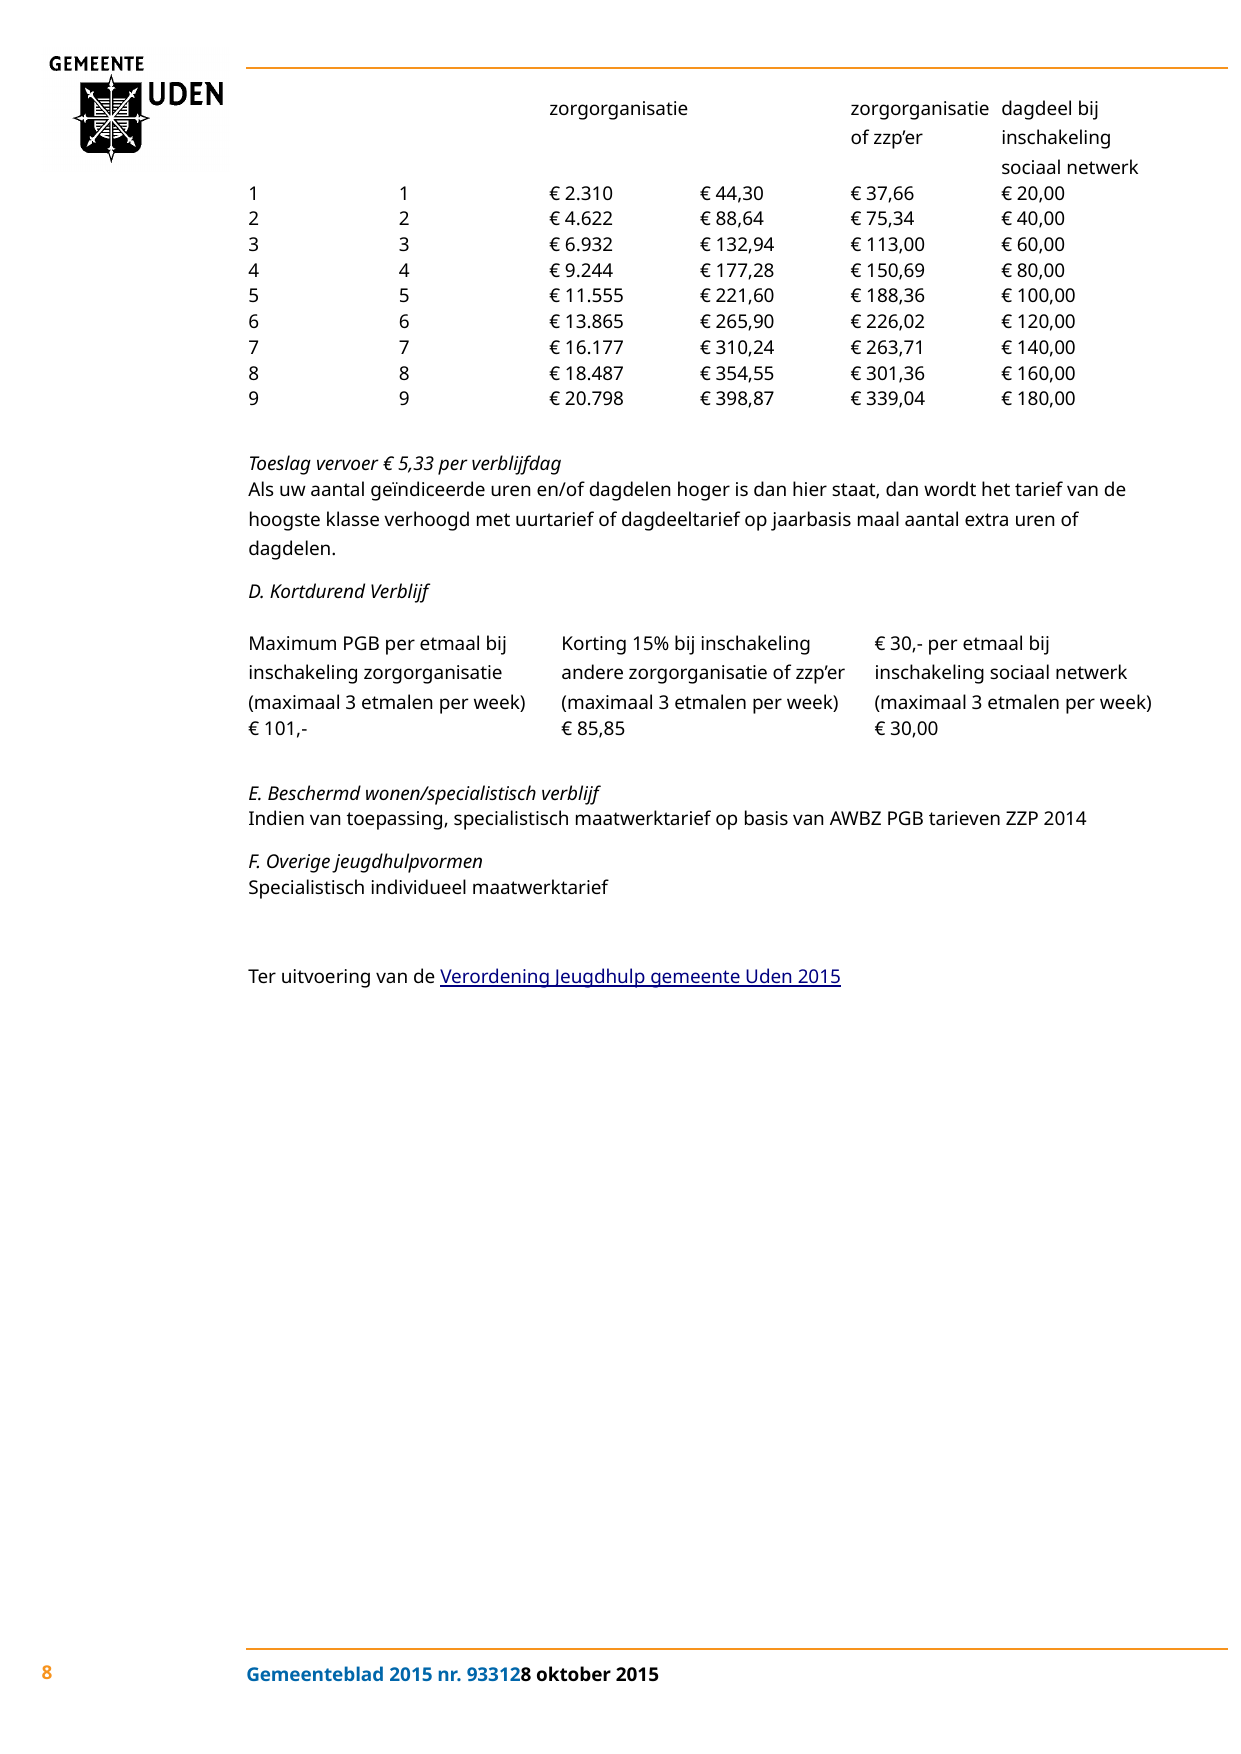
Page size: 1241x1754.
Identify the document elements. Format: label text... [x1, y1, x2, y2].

text D. Kortdurend Verblijf [248, 578, 1152, 604]
table_cell € 100,00 [1001, 283, 1152, 308]
table_header [700, 95, 850, 180]
text Ter uitvoering van de Verordening Jeugdhulp gemeente Uden 2015 [248, 963, 1152, 989]
table_cell € 18.487 [549, 360, 700, 386]
table_cell € 6.932 [549, 231, 700, 257]
table_cell € 13.865 [549, 308, 700, 334]
table_cell € 180,00 [1001, 386, 1152, 411]
table_cell 8 [399, 360, 549, 386]
table_cell 1 [248, 180, 398, 205]
picture [41, 47, 231, 172]
table_cell € 160,00 [1001, 360, 1152, 386]
table_cell 6 [248, 308, 398, 334]
table_cell € 263,71 [850, 334, 1001, 360]
table_header zorgorganisatie of zzp’er [850, 95, 1001, 180]
table_cell € 221,60 [700, 283, 850, 308]
table_cell 5 [399, 283, 549, 308]
table_cell € 16.177 [549, 334, 700, 360]
table_cell 4 [248, 257, 398, 283]
table_cell 8 [248, 360, 398, 386]
table_header Korting 15% bij inschakeling andere zorgorganisatie of zzp’er (maximaal 3 etmalen per week) [561, 630, 874, 715]
text Toeslag vervoer € 5,33 per verblijfdag [248, 451, 1152, 476]
table_cell € 113,00 [850, 231, 1001, 257]
table_cell € 37,66 [850, 180, 1001, 205]
table_cell € 30,00 [874, 715, 1152, 741]
table_header Maximum PGB per etmaal bij inschakeling zorgorganisatie (maximaal 3 etmalen per week) [248, 630, 561, 715]
table_cell 9 [248, 386, 398, 411]
table_cell € 20,00 [1001, 180, 1152, 205]
table_header € 30,- per etmaal bij inschakeling sociaal netwerk (maximaal 3 etmalen per week) [874, 630, 1152, 715]
table_cell € 301,36 [850, 360, 1001, 386]
table_cell € 188,36 [850, 283, 1001, 308]
table_cell 7 [399, 334, 549, 360]
table_cell 5 [248, 283, 398, 308]
text E. Beschermd wonen/specialistisch verblijf [248, 780, 1152, 806]
text Specialistisch individueel maatwerktarief [248, 874, 1152, 900]
text Als uw aantal geïndiceerde uren en/of dagdelen hoger is dan hier staat, dan wordt het tarief van de hoogste klasse verhoogd met uurtarief of dagdeeltarief op jaarbasis maal aantal extra uren of dagdelen. [248, 476, 1152, 561]
table_cell € 2.310 [549, 180, 700, 205]
table_cell € 310,24 [700, 334, 850, 360]
table_header dagdeel bij inschakeling sociaal netwerk [1001, 95, 1152, 180]
table_cell € 226,02 [850, 308, 1001, 334]
table_cell € 177,28 [700, 257, 850, 283]
table_cell € 398,87 [700, 386, 850, 411]
table_cell 4 [399, 257, 549, 283]
table_cell 3 [399, 231, 549, 257]
table_cell 2 [399, 205, 549, 231]
table_cell € 88,64 [700, 205, 850, 231]
table_cell € 132,94 [700, 231, 850, 257]
text F. Overige jeugdhulpvormen [248, 849, 1152, 874]
table_cell € 4.622 [549, 205, 700, 231]
table_cell € 11.555 [549, 283, 700, 308]
table_cell € 44,30 [700, 180, 850, 205]
table_cell € 140,00 [1001, 334, 1152, 360]
table_cell 9 [399, 386, 549, 411]
table_header zorgorganisatie [549, 95, 700, 180]
table_cell € 75,34 [850, 205, 1001, 231]
table_cell € 101,- [248, 715, 561, 741]
table_cell € 80,00 [1001, 257, 1152, 283]
table_cell 1 [399, 180, 549, 205]
table_cell € 265,90 [700, 308, 850, 334]
table_cell € 60,00 [1001, 231, 1152, 257]
table_header [248, 95, 398, 180]
table_cell 6 [399, 308, 549, 334]
table_cell 2 [248, 205, 398, 231]
table_cell € 20.798 [549, 386, 700, 411]
table_cell € 150,69 [850, 257, 1001, 283]
table_cell € 85,85 [561, 715, 874, 741]
table_cell € 120,00 [1001, 308, 1152, 334]
text Indien van toepassing, specialistisch maatwerktarief op basis van AWBZ PGB tarieven ZZP 2014 [248, 806, 1152, 831]
table_header [399, 95, 549, 180]
table_cell € 9.244 [549, 257, 700, 283]
table_cell 7 [248, 334, 398, 360]
table_cell € 40,00 [1001, 205, 1152, 231]
table_cell € 354,55 [700, 360, 850, 386]
table_cell 3 [248, 231, 398, 257]
table_cell € 339,04 [850, 386, 1001, 411]
